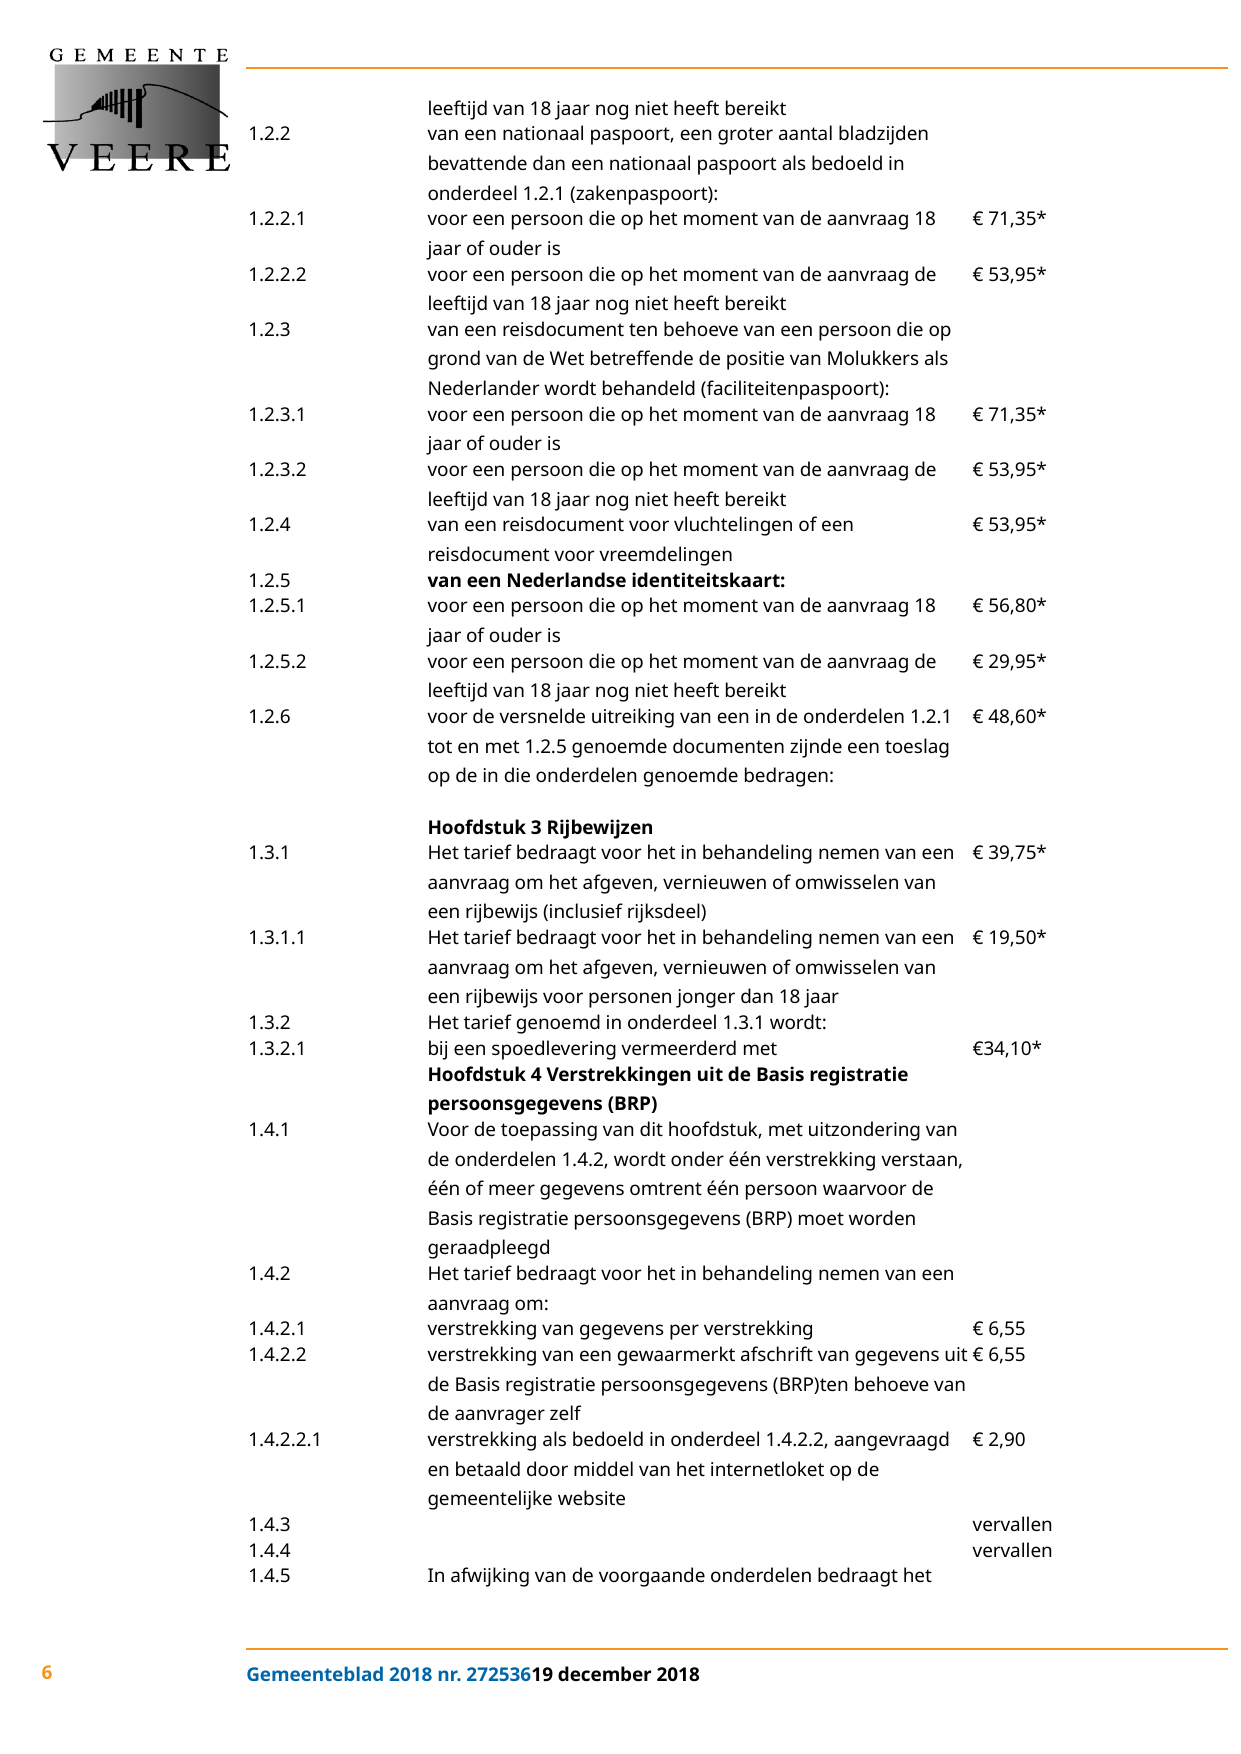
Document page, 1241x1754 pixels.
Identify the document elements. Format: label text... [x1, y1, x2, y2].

table_cell [973, 95, 1152, 121]
table_cell € 71,35* [973, 205, 1152, 261]
table_cell [973, 1260, 1152, 1316]
table_cell € 48,60* [973, 703, 1152, 788]
table_cell [973, 814, 1152, 839]
table_cell voor een persoon die op het moment van de aanvraag 18 jaar of ouder is [427, 401, 972, 456]
table_cell [973, 316, 1152, 401]
table_cell 1.2.3.1 [248, 401, 427, 456]
table_cell voor een persoon die op het moment van de aanvraag 18 jaar of ouder is [427, 205, 972, 261]
table_cell 1.2.4 [248, 512, 427, 567]
table_cell € 53,95* [973, 261, 1152, 316]
table_cell [973, 1116, 1152, 1260]
table_cell [248, 814, 427, 839]
table_cell van een reisdocument voor vluchtelingen of een reisdocument voor vreemdelingen [427, 512, 972, 567]
table_cell [973, 1563, 1152, 1588]
table_cell Hoofdstuk 3 Rijbewijzen [427, 814, 972, 839]
table_cell Het tarief bedraagt voor het in behandeling nemen van een aanvraag om: [427, 1260, 972, 1316]
table_cell Het tarief bedraagt voor het in behandeling nemen van een aanvraag om het afgeven, vernieuwen of omwisselen van een rijbewijs (inclusief rijksdeel) [427, 840, 972, 924]
table_cell voor een persoon die op het moment van de aanvraag de leeftijd van 18 jaar nog niet heeft bereikt [427, 261, 972, 316]
table_cell 1.2.5.1 [248, 593, 427, 648]
table_cell € 6,55 [973, 1341, 1152, 1426]
table_cell voor een persoon die op het moment van de aanvraag 18 jaar of ouder is [427, 593, 972, 648]
table_cell 1.2.2.1 [248, 205, 427, 261]
table_cell [248, 95, 427, 121]
table_cell [973, 567, 1152, 593]
table_cell 1.4.2.1 [248, 1316, 427, 1341]
table_cell van een Nederlandse identiteitskaart: [427, 567, 972, 593]
table_cell [427, 788, 972, 814]
table_cell Voor de toepassing van dit hoofdstuk, met uitzondering van de onderdelen 1.4.2, wordt onder één verstrekking verstaan, één of meer gegevens omtrent één persoon waarvoor de Basis registratie persoonsgegevens (BRP) moet worden geraadpleegd [427, 1116, 972, 1260]
table_cell van een nationaal paspoort, een groter aantal bladzijden bevattende dan een nationaal paspoort als bedoeld in onderdeel 1.2.1 (zakenpaspoort): [427, 121, 972, 205]
table_cell 1.3.2.1 [248, 1035, 427, 1061]
table_cell 1.4.2.2.1 [248, 1426, 427, 1511]
table_cell [427, 1511, 972, 1537]
table_cell bij een spoedlevering vermeerderd met [427, 1035, 972, 1061]
table_cell 1.4.5 [248, 1563, 427, 1588]
table_cell 1.2.5.2 [248, 648, 427, 703]
table_cell voor een persoon die op het moment van de aanvraag de leeftijd van 18 jaar nog niet heeft bereikt [427, 456, 972, 512]
table_cell €34,10* [973, 1035, 1152, 1061]
table_cell Het tarief genoemd in onderdeel 1.3.1 wordt: [427, 1009, 972, 1035]
table_cell 1.4.4 [248, 1537, 427, 1562]
table_cell 1.4.3 [248, 1511, 427, 1537]
table_cell 1.3.1.1 [248, 925, 427, 1009]
picture [41, 47, 231, 172]
table_cell € 53,95* [973, 512, 1152, 567]
table_cell 1.2.3.2 [248, 456, 427, 512]
table_cell € 2,90 [973, 1426, 1152, 1511]
table_cell verstrekking als bedoeld in onderdeel 1.4.2.2, aangevraagd en betaald door middel van het internetloket op de gemeentelijke website [427, 1426, 972, 1511]
table_cell [248, 788, 427, 814]
table_cell verstrekking van gegevens per verstrekking [427, 1316, 972, 1341]
table_cell [973, 1061, 1152, 1116]
table_cell 1.3.1 [248, 840, 427, 924]
table_cell verstrekking van een gewaarmerkt afschrift van gegevens uit de Basis registratie persoonsgegevens (BRP)ten behoeve van de aanvrager zelf [427, 1341, 972, 1426]
table_cell van een reisdocument ten behoeve van een persoon die op grond van de Wet betreffende de positie van Molukkers als Nederlander wordt behandeld (faciliteitenpaspoort): [427, 316, 972, 401]
table_cell 1.4.2 [248, 1260, 427, 1316]
table_cell vervallen [973, 1511, 1152, 1537]
table_cell 1.2.2 [248, 121, 427, 205]
table_cell In afwijking van de voorgaande onderdelen bedraagt het [427, 1563, 972, 1588]
table_cell € 53,95* [973, 456, 1152, 512]
table_cell 1.3.2 [248, 1009, 427, 1035]
table_cell voor een persoon die op het moment van de aanvraag de leeftijd van 18 jaar nog niet heeft bereikt [427, 648, 972, 703]
table_cell voor de versnelde uitreiking van een in de onderdelen 1.2.1 tot en met 1.2.5 genoemde documenten zijnde een toeslag op de in die onderdelen genoemde bedragen: [427, 703, 972, 788]
table_cell 1.4.1 [248, 1116, 427, 1260]
table_cell [973, 1009, 1152, 1035]
table_cell 1.2.2.2 [248, 261, 427, 316]
table_cell vervallen [973, 1537, 1152, 1562]
table_cell 1.2.5 [248, 567, 427, 593]
table_cell Het tarief bedraagt voor het in behandeling nemen van een aanvraag om het afgeven, vernieuwen of omwisselen van een rijbewijs voor personen jonger dan 18 jaar [427, 925, 972, 1009]
table_cell € 6,55 [973, 1316, 1152, 1341]
table_cell [973, 788, 1152, 814]
table_cell Hoofdstuk 4 Verstrekkingen uit de Basis registratie persoonsgegevens (BRP) [427, 1061, 972, 1116]
table_cell € 39,75* [973, 840, 1152, 924]
table_cell 1.2.6 [248, 703, 427, 788]
table_cell [973, 121, 1152, 205]
table_cell € 56,80* [973, 593, 1152, 648]
table_cell € 29,95* [973, 648, 1152, 703]
table_cell € 19,50* [973, 925, 1152, 1009]
table_cell [427, 1537, 972, 1562]
table_cell leeftijd van 18 jaar nog niet heeft bereikt [427, 95, 972, 121]
table_cell 1.2.3 [248, 316, 427, 401]
table_cell [248, 1061, 427, 1116]
table_cell 1.4.2.2 [248, 1341, 427, 1426]
table_cell € 71,35* [973, 401, 1152, 456]
